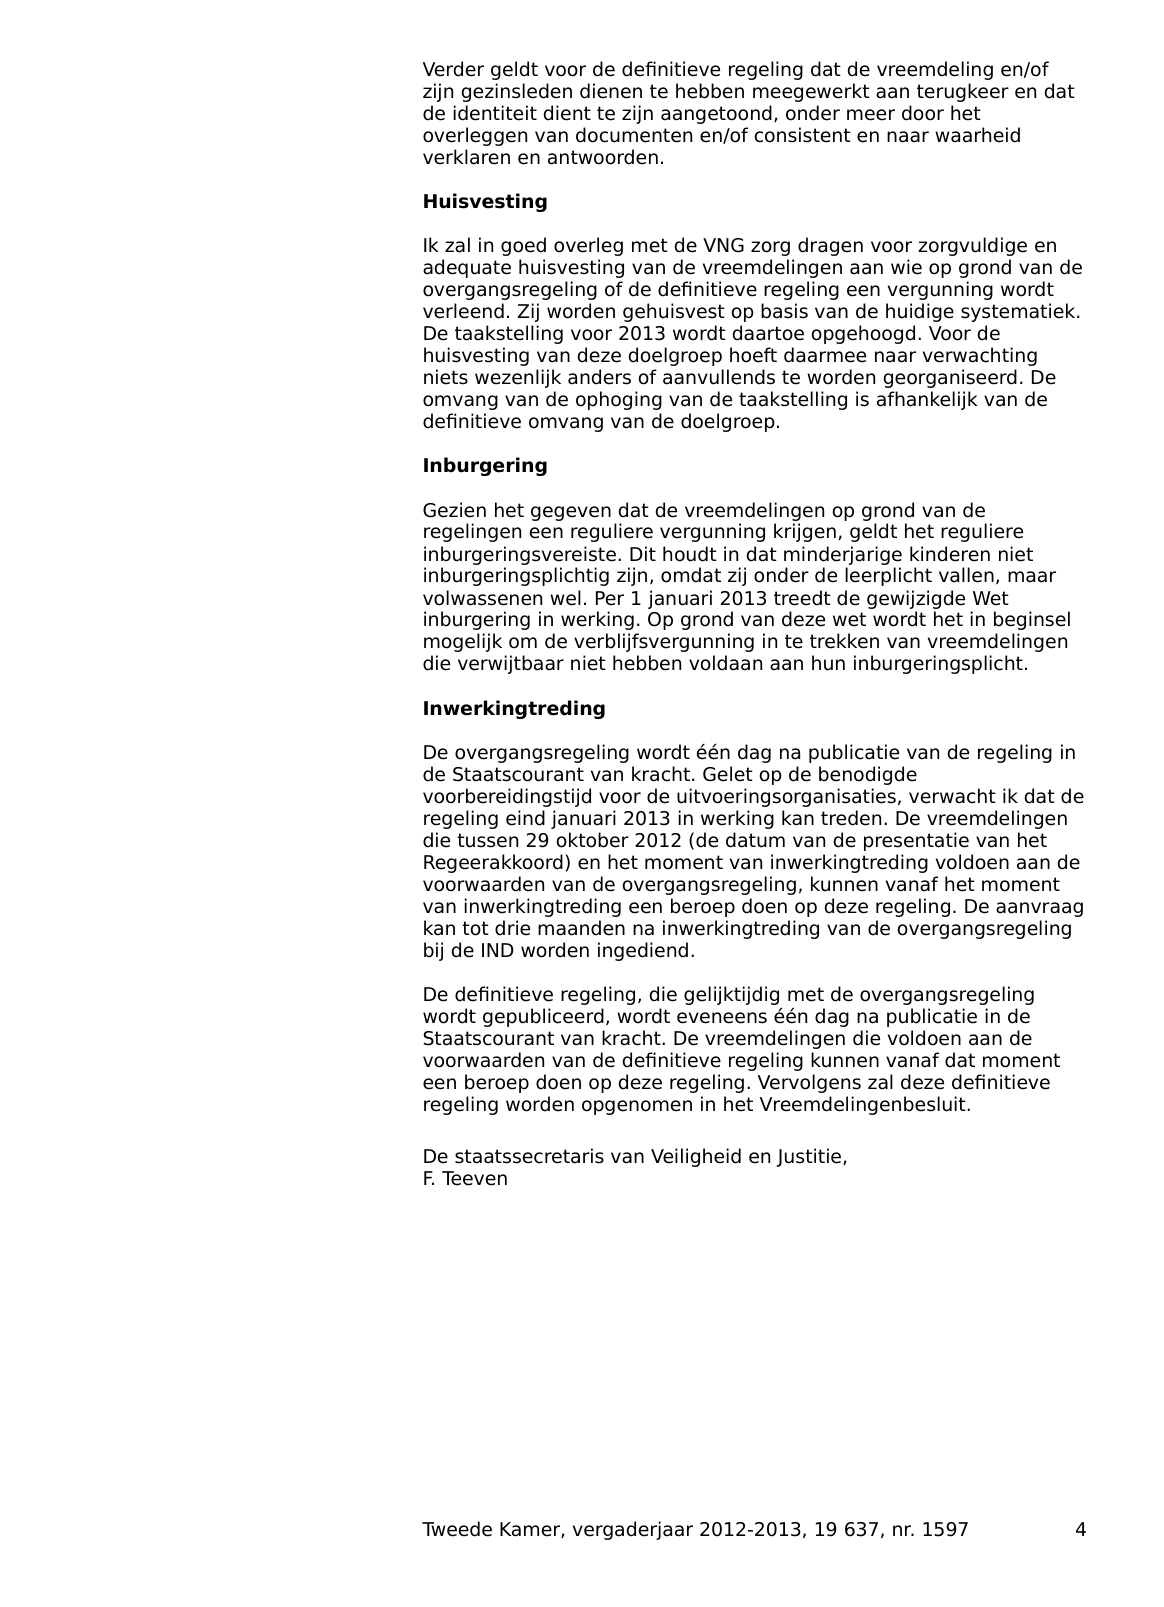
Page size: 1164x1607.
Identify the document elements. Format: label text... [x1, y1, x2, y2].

subtitle Huisvesting [422, 191, 1087, 213]
text De definitieve regeling, die gelijktijdig met de overgangsregeling wordt gepubliceerd, wordt eveneens één dag na publicatie in de Staatscourant van kracht. De vreemdelingen die voldoen aan de voorwaarden van de definitieve regeling kunnen vanaf dat moment een beroep doen op deze regeling. Vervolgens zal deze definitieve regeling worden opgenomen in het Vreemdelingenbesluit. [422, 984, 1087, 1116]
text Ik zal in goed overleg met de VNG zorg dragen voor zorgvuldige en adequate huisvesting van de vreemdelingen aan wie op grond van de overgangsregeling of de definitieve regeling een vergunning wordt verleend. Zij worden gehuisvest op basis van de huidige systematiek. De taakstelling voor 2013 wordt daartoe opgehoogd. Voor de huisvesting van deze doelgroep hoeft daarmee naar verwachting niets wezenlijk anders of aanvullends te worden georganiseerd. De omvang van de ophoging van de taakstelling is afhankelijk van de definitieve omvang van de doelgroep. [422, 235, 1087, 433]
text De overgangsregeling wordt één dag na publicatie van de regeling in de Staatscourant van kracht. Gelet op de benodigde voorbereidingstijd voor de uitvoeringsorganisaties, verwacht ik dat de regeling eind januari 2013 in werking kan treden. De vreemdelingen die tussen 29 oktober 2012 (de datum van de presentatie van het Regeerakkoord) en het moment van inwerkingtreding voldoen aan de voorwaarden van de overgangsregeling, kunnen vanaf het moment van inwerkingtreding een beroep doen op deze regeling. De aanvraag kan tot drie maanden na inwerkingtreding van de overgangsregeling bij de IND worden ingediend. [422, 742, 1087, 961]
subtitle Inburgering [422, 455, 1087, 477]
text Verder geldt voor de definitieve regeling dat de vreemdeling en/of zijn gezinsleden dienen te hebben meegewerkt aan terugkeer en dat de identiteit dient te zijn aangetoond, onder meer door het overleggen van documenten en/of consistent en naar waarheid verklaren en antwoorden. [422, 59, 1087, 169]
text De staatssecretaris van Veiligheid en Justitie, F. Teeven [422, 1146, 1087, 1189]
text Gezien het gegeven dat de vreemdelingen op grond van de regelingen een reguliere vergunning krijgen, geldt het reguliere inburgeringsvereiste. Dit houdt in dat minderjarige kinderen niet inburgeringsplichtig zijn, omdat zij onder de leerplicht vallen, maar volwassenen wel. Per 1 januari 2013 treedt de gewijzigde Wet inburgering in werking. Op grond van deze wet wordt het in beginsel mogelijk om de verblijfsvergunning in te trekken van vreemdelingen die verwijtbaar niet hebben voldaan aan hun inburgeringsplicht. [422, 499, 1087, 675]
subtitle Inwerkingtreding [422, 697, 1087, 719]
